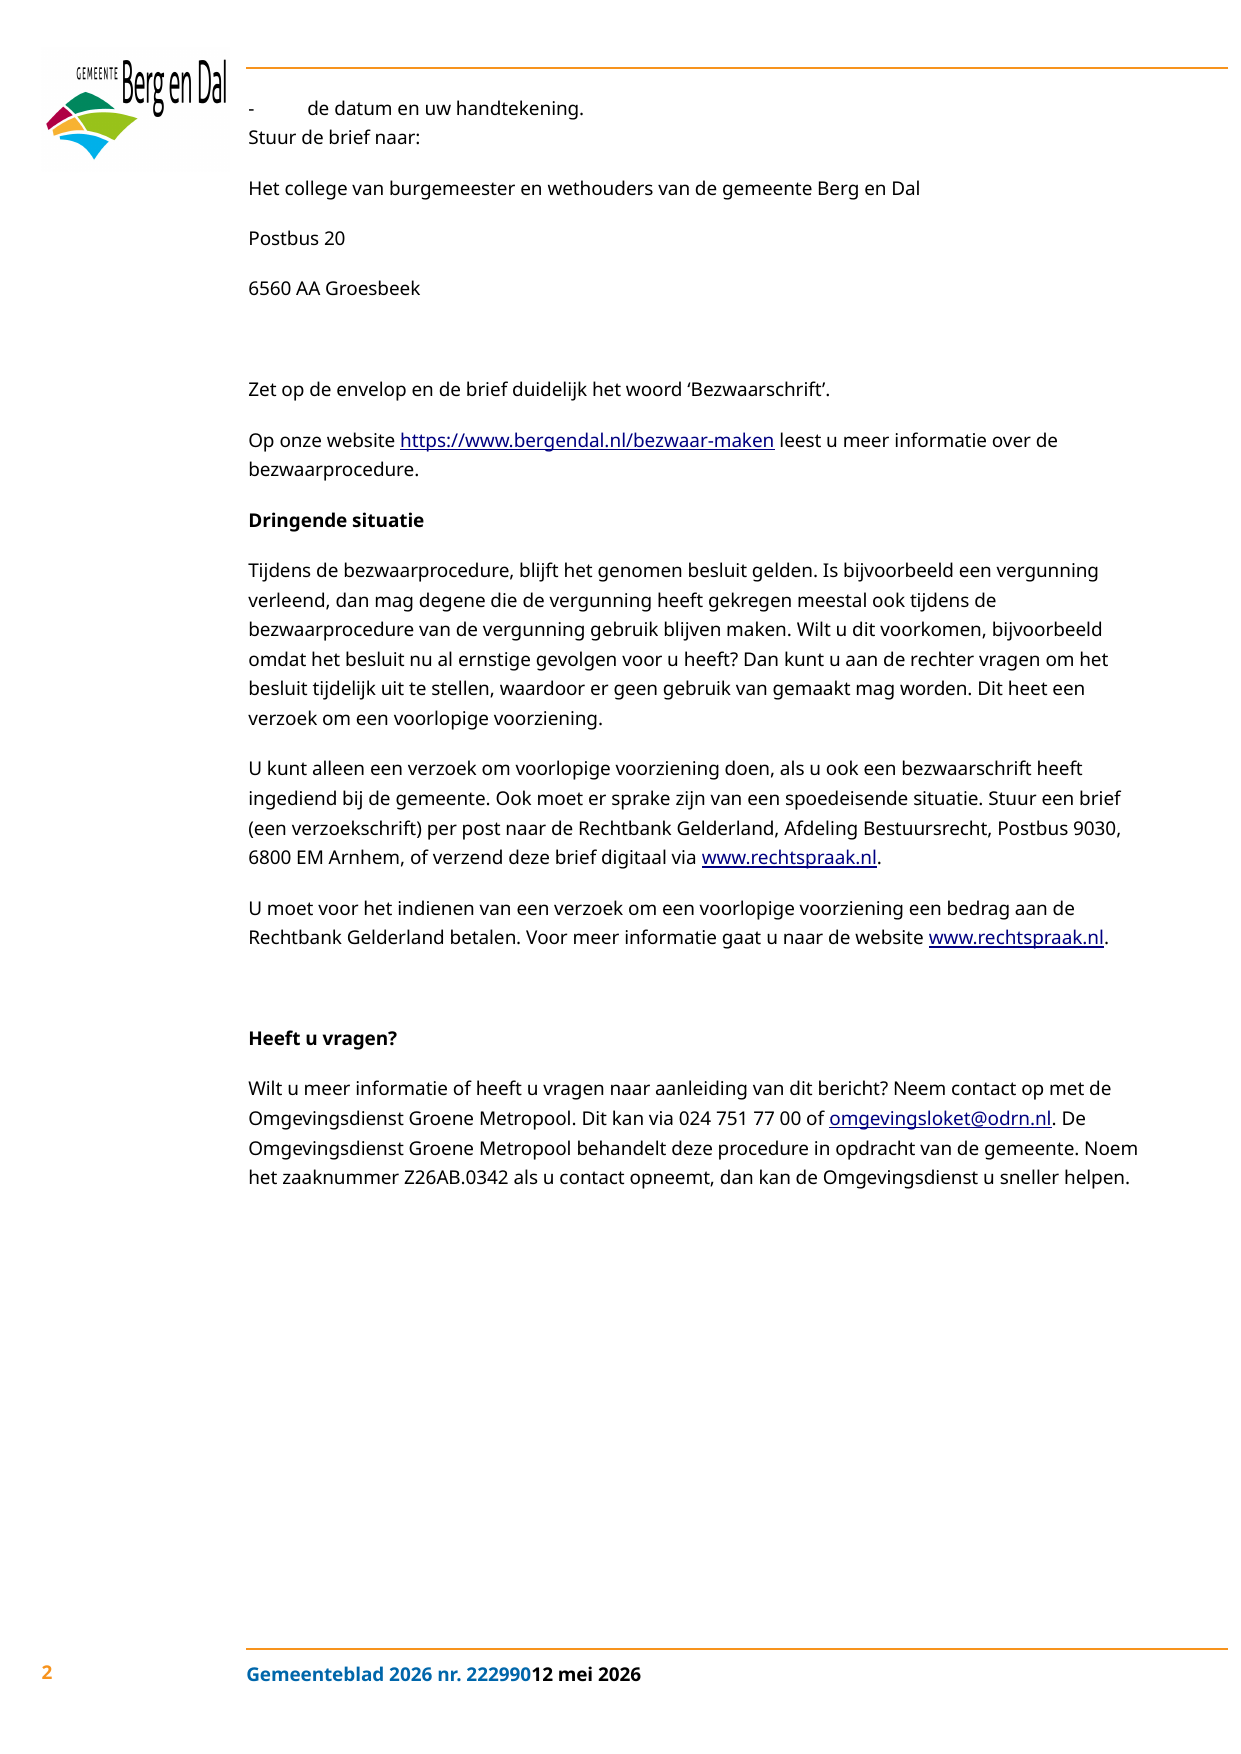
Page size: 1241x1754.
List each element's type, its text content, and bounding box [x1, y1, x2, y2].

text Heeft u vragen? [248, 1025, 1152, 1051]
text Het college van burgemeester en wethouders van de gemeente Berg en Dal [248, 175, 1152, 201]
list de datum en uw handtekening. [248, 95, 1152, 121]
text Postbus 20 [248, 225, 1152, 251]
text U kunt alleen een verzoek om voorlopige voorziening doen, als u ook een bezwaarschrift heeft ingediend bij de gemeente. Ook moet er sprake zijn van een spoedeisende situatie. Stuur een brief (een verzoekschrift) per post naar de Rechtbank Gelderland, Afdeling Bestuursrecht, Postbus 9030, 6800 EM Arnhem, of verzend deze brief digitaal via www.rechtspraak.nl. [248, 756, 1152, 870]
text Zet op de envelop en de brief duidelijk het woord ‘Bezwaarschrift’. [248, 376, 1152, 402]
picture [41, 47, 231, 172]
text 6560 AA Groesbeek [248, 276, 1152, 301]
text Tijdens de bezwaarprocedure, blijft het genomen besluit gelden. Is bijvoorbeeld een vergunning verleend, dan mag degene die de vergunning heeft gekregen meestal ook tijdens de bezwaarprocedure van de vergunning gebruik blijven maken. Wilt u dit voorkomen, bijvoorbeeld omdat het besluit nu al ernstige gevolgen voor u heeft? Dan kunt u aan de rechter vragen om het besluit tijdelijk uit te stellen, waardoor er geen gebruik van gemaakt mag worden. Dit heet een verzoek om een voorlopige voorziening. [248, 557, 1152, 731]
text Dringende situatie [248, 507, 1152, 533]
text Op onze website https://www.bergendal.nl/bezwaar-maken leest u meer informatie over de bezwaarprocedure. [248, 427, 1152, 482]
text U moet voor het indienen van een verzoek om een voorlopige voorziening een bedrag aan de Rechtbank Gelderland betalen. Voor meer informatie gaat u naar de website www.rechtspraak.nl. [248, 895, 1152, 950]
text Wilt u meer informatie of heeft u vragen naar aanleiding van dit bericht? Neem contact op met de Omgevingsdienst Groene Metropool. Dit kan via 024 751 77 00 of omgevingsloket@odrn.nl. De Omgevingsdienst Groene Metropool behandelt deze procedure in opdracht van de gemeente. Noem het zaaknummer Z26AB.0342 als u contact opneemt, dan kan de Omgevingsdienst u sneller helpen. [248, 1076, 1152, 1190]
text Stuur de brief naar: [248, 124, 1152, 150]
